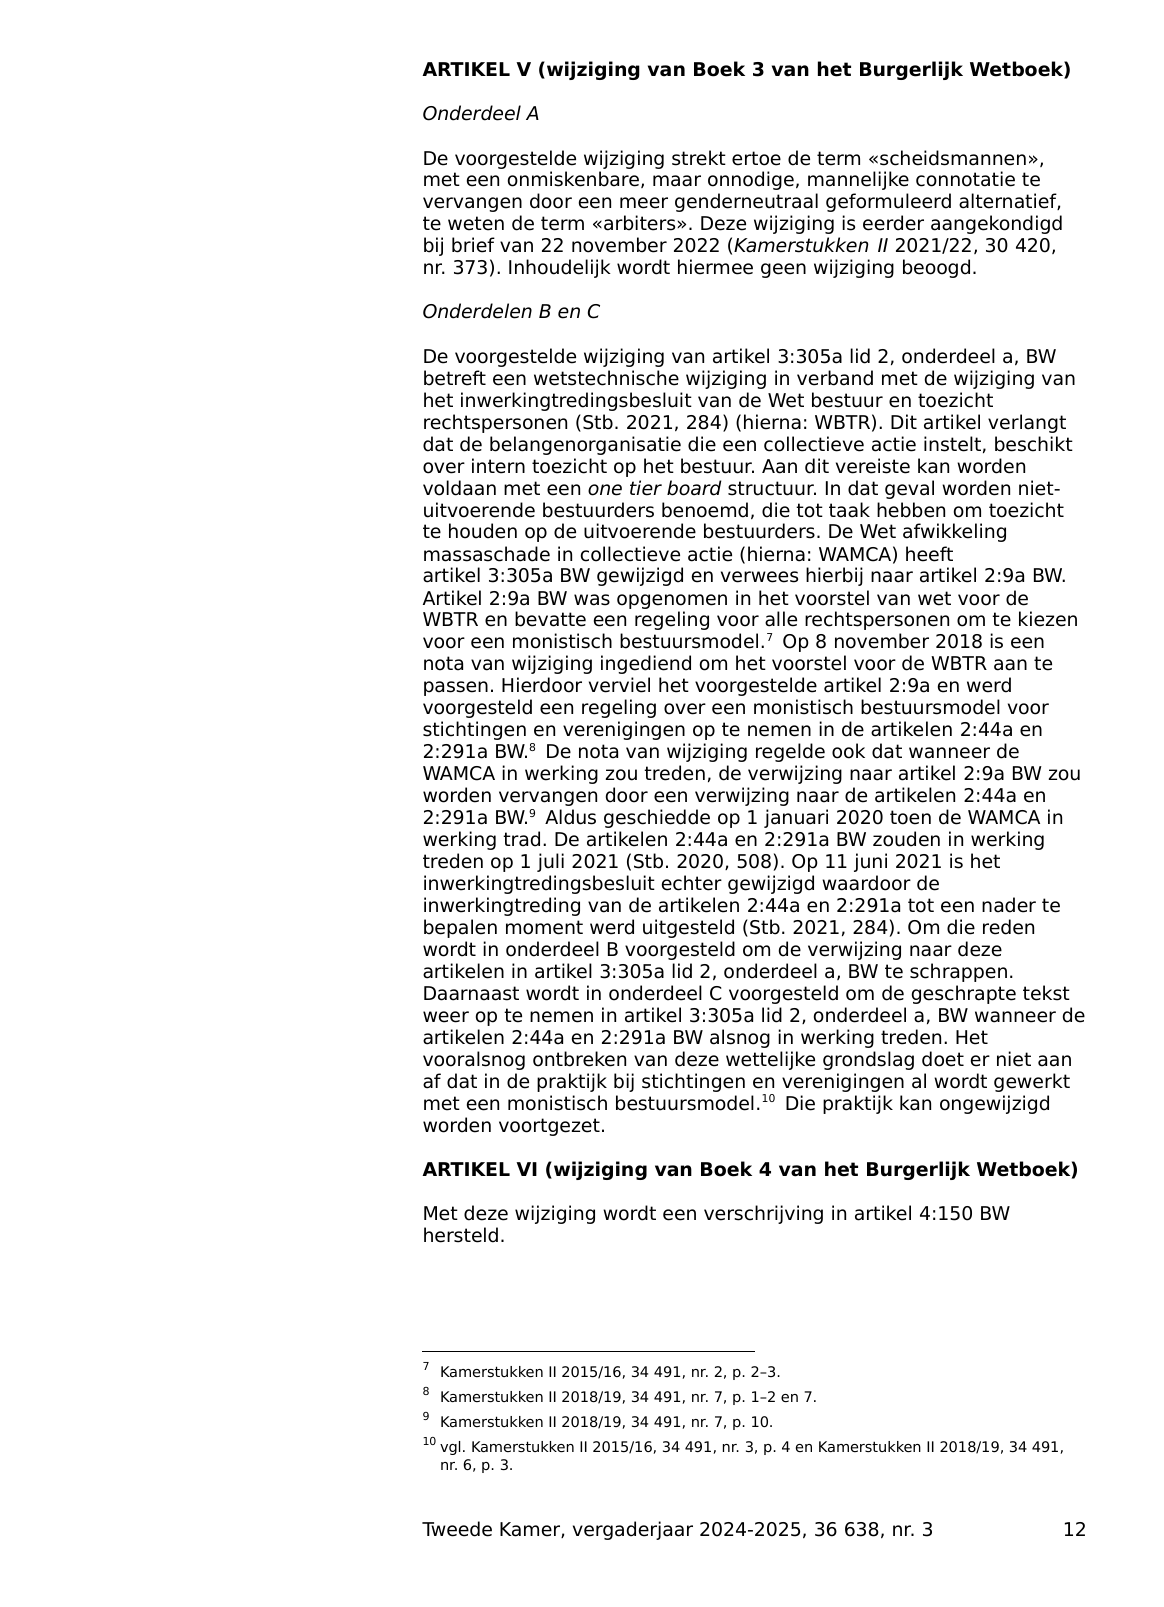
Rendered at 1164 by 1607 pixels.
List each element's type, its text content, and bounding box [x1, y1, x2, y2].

text Kamerstukken II 2018/19, 34 491, nr. 7, p. 10. [422, 1410, 1087, 1432]
text Met deze wijziging wordt een verschrijving in artikel 4:150 BW hersteld. [422, 1203, 1087, 1247]
subtitle ARTIKEL V (wijziging van Boek 3 van het Burgerlijk Wetboek) [422, 59, 1087, 81]
text De voorgestelde wijziging van artikel 3:305a lid 2, onderdeel a, BW betreft een wetstechnische wijziging in verband met de wijziging van het inwerkingtredingsbesluit van de Wet bestuur en toezicht rechtspersonen (Stb. 2021, 284) (hierna: WBTR). Dit artikel verlangt dat de belangenorganisatie die een collectieve actie instelt, beschikt over intern toezicht op het bestuur. Aan dit vereiste kan worden voldaan met een one tier board structuur. In dat geval worden niet-uitvoerende bestuurders benoemd, die tot taak hebben om toezicht te houden op de uitvoerende bestuurders. De Wet afwikkeling massaschade in collectieve actie (hierna: WAMCA) heeft artikel 3:305a BW gewijzigd en verwees hierbij naar artikel 2:9a BW. Artikel 2:9a BW was opgenomen in het voorstel van wet voor de WBTR en bevatte een regeling voor alle rechtspersonen om te kiezen voor een monistisch bestuursmodel. Op 8 november 2018 is een nota van wijziging ingediend om het voorstel voor de WBTR aan te passen. Hierdoor verviel het voorgestelde artikel 2:9a en werd voorgesteld een regeling over een monistisch bestuursmodel voor stichtingen en verenigingen op te nemen in de artikelen 2:44a en 2:291a BW. De nota van wijziging regelde ook dat wanneer de WAMCA in werking zou treden, de verwijzing naar artikel 2:9a BW zou worden vervangen door een verwijzing naar de artikelen 2:44a en 2:291a BW. Aldus geschiedde op 1 januari 2020 toen de WAMCA in werking trad. De artikelen 2:44a en 2:291a BW zouden in werking treden op 1 juli 2021 (Stb. 2020, 508). Op 11 juni 2021 is het inwerkingtredingsbesluit echter gewijzigd waardoor de inwerkingtreding van de artikelen 2:44a en 2:291a tot een nader te bepalen moment werd uitgesteld (Stb. 2021, 284). Om die reden wordt in onderdeel B voorgesteld om de verwijzing naar deze artikelen in artikel 3:305a lid 2, onderdeel a, BW te schrappen. Daarnaast wordt in onderdeel C voorgesteld om de geschrapte tekst weer op te nemen in artikel 3:305a lid 2, onderdeel a, BW wanneer de artikelen 2:44a en 2:291a BW alsnog in werking treden. Het vooralsnog ontbreken van deze wettelijke grondslag doet er niet aan af dat in de praktijk bij stichtingen en verenigingen al wordt gewerkt met een monistisch bestuursmodel. Die praktijk kan ongewijzigd worden voortgezet. [422, 346, 1087, 1137]
subtitle Onderdelen B en C [422, 301, 1087, 323]
subtitle ARTIKEL VI (wijziging van Boek 4 van het Burgerlijk Wetboek) [422, 1159, 1087, 1181]
text vgl. Kamerstukken II 2015/16, 34 491, nr. 3, p. 4 en Kamerstukken II 2018/19, 34 491, nr. 6, p. 3. [422, 1435, 1087, 1474]
text De voorgestelde wijziging strekt ertoe de term «scheidsmannen», met een onmiskenbare, maar onnodige, mannelijke connotatie te vervangen door een meer genderneutraal geformuleerd alternatief, te weten de term «arbiters». Deze wijziging is eerder aangekondigd bij brief van 22 november 2022 (Kamerstukken II 2021/22, 30 420, nr. 373). Inhoudelijk wordt hiermee geen wijziging beoogd. [422, 147, 1087, 279]
text Kamerstukken II 2018/19, 34 491, nr. 7, p. 1–2 en 7. [422, 1385, 1087, 1407]
subtitle Onderdeel A [422, 103, 1087, 125]
text Kamerstukken II 2015/16, 34 491, nr. 2, p. 2–3. [422, 1360, 1087, 1382]
